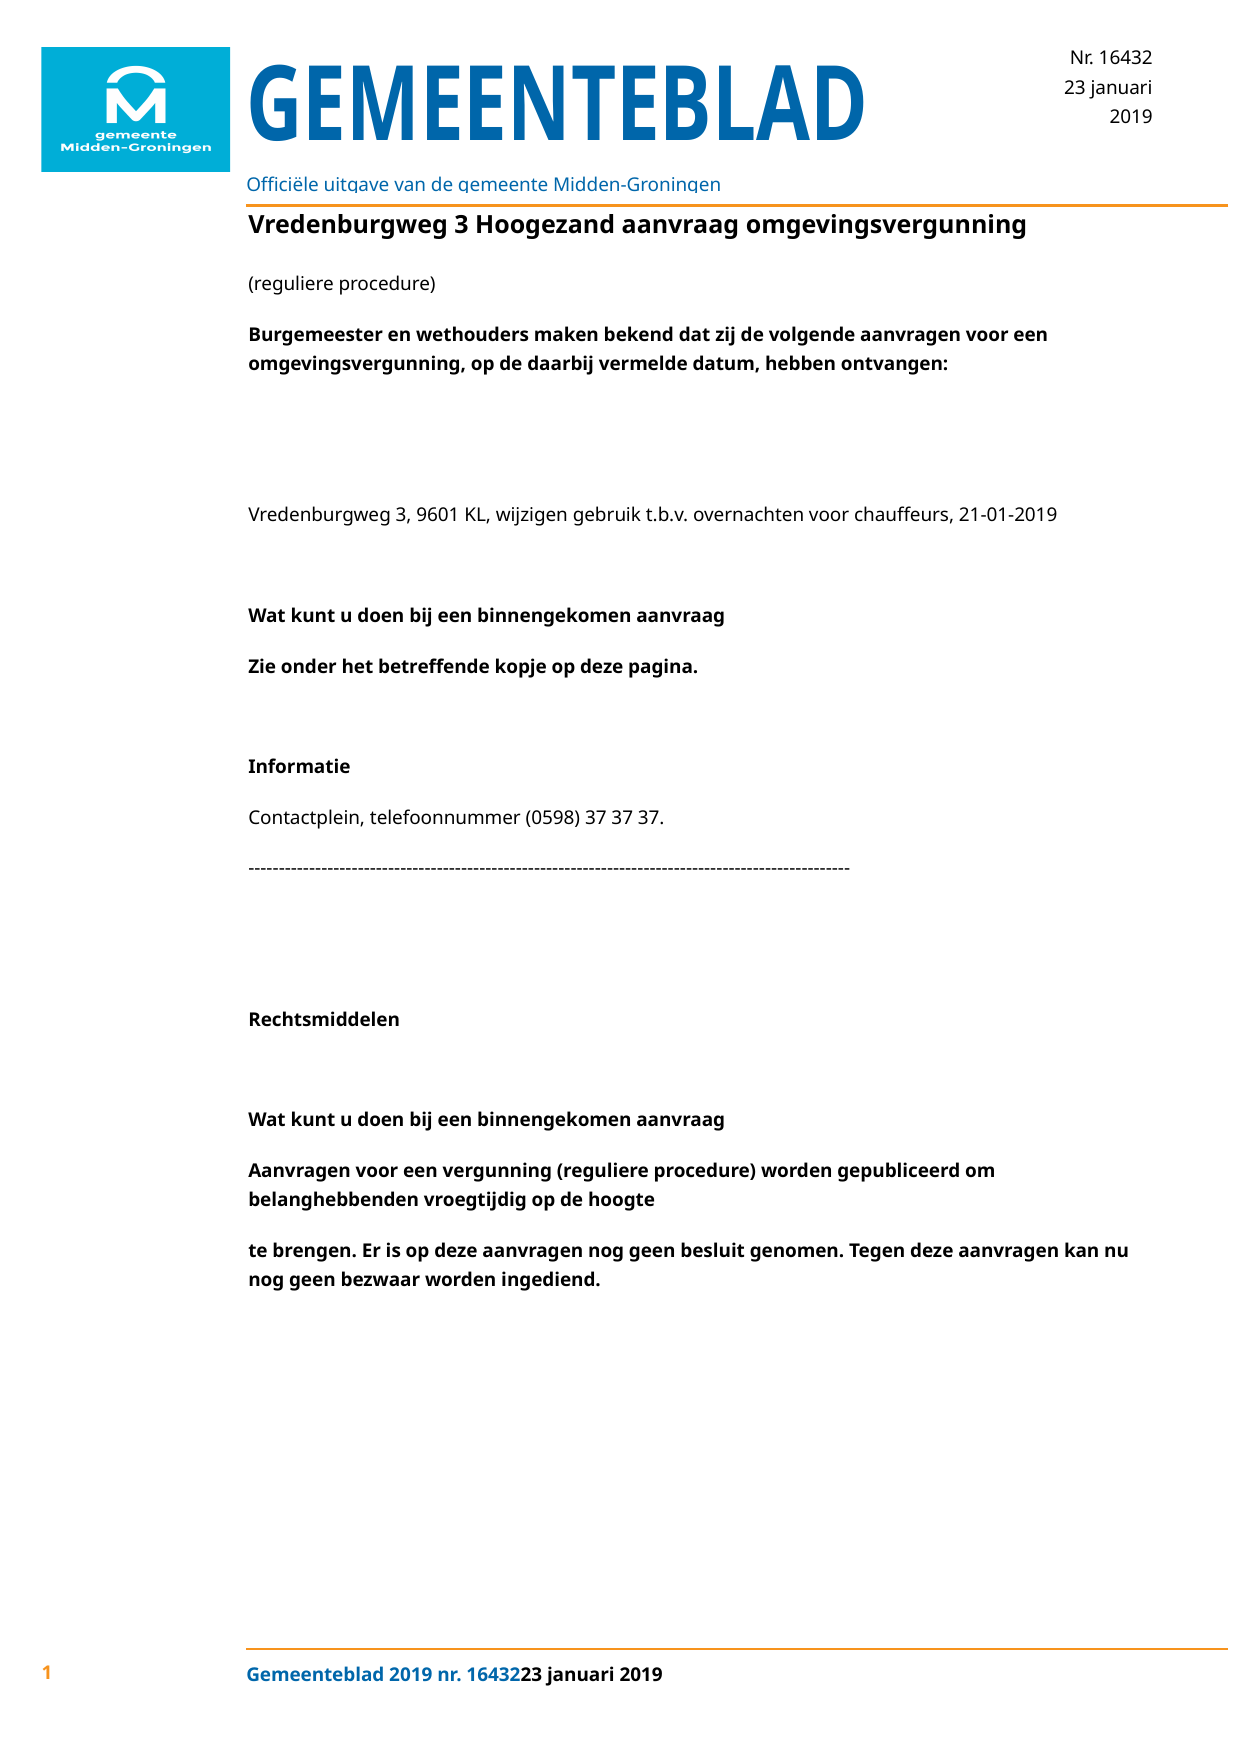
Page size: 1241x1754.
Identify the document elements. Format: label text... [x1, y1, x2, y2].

text Aanvragen voor een vergunning (reguliere procedure) worden gepubliceerd om belanghebbenden vroegtijdig op de hoogte [248, 1157, 1152, 1212]
picture [107, 89, 165, 122]
text Burgemeester en wethouders maken bekend dat zij de volgende aanvragen voor een omgevingsvergunning, op de daarbij vermelde datum, hebben ontvangen: [248, 321, 1152, 376]
text te brengen. Er is op deze aanvragen nog geen besluit genomen. Tegen deze aanvragen kan nu nog geen bezwaar worden ingediend. [248, 1237, 1152, 1292]
text --------------------------------------------------------------------------------------------------- [248, 854, 1152, 880]
text Zie onder het betreffende kopje op deze pagina. [248, 653, 1152, 678]
text Wat kunt u doen bij een binnengekomen aanvraag [248, 1107, 1152, 1132]
text (reguliere procedure) [248, 270, 1152, 296]
text Wat kunt u doen bij een binnengekomen aanvraag [248, 602, 1152, 628]
text Rechtsmiddelen [248, 1006, 1152, 1031]
text Vredenburgweg 3, 9601 KL, wijzigen gebruik t.b.v. overnachten voor chauffeurs, 21-01-2019 [248, 502, 1152, 527]
picture [108, 66, 164, 82]
text Vredenburgweg 3 Hoogezand aanvraag omgevingsvergunning [248, 207, 1152, 241]
text Contactplein, telefoonnummer (0598) 37 37 37. [248, 804, 1152, 830]
text Informatie [248, 754, 1152, 779]
picture [184, 146, 190, 153]
